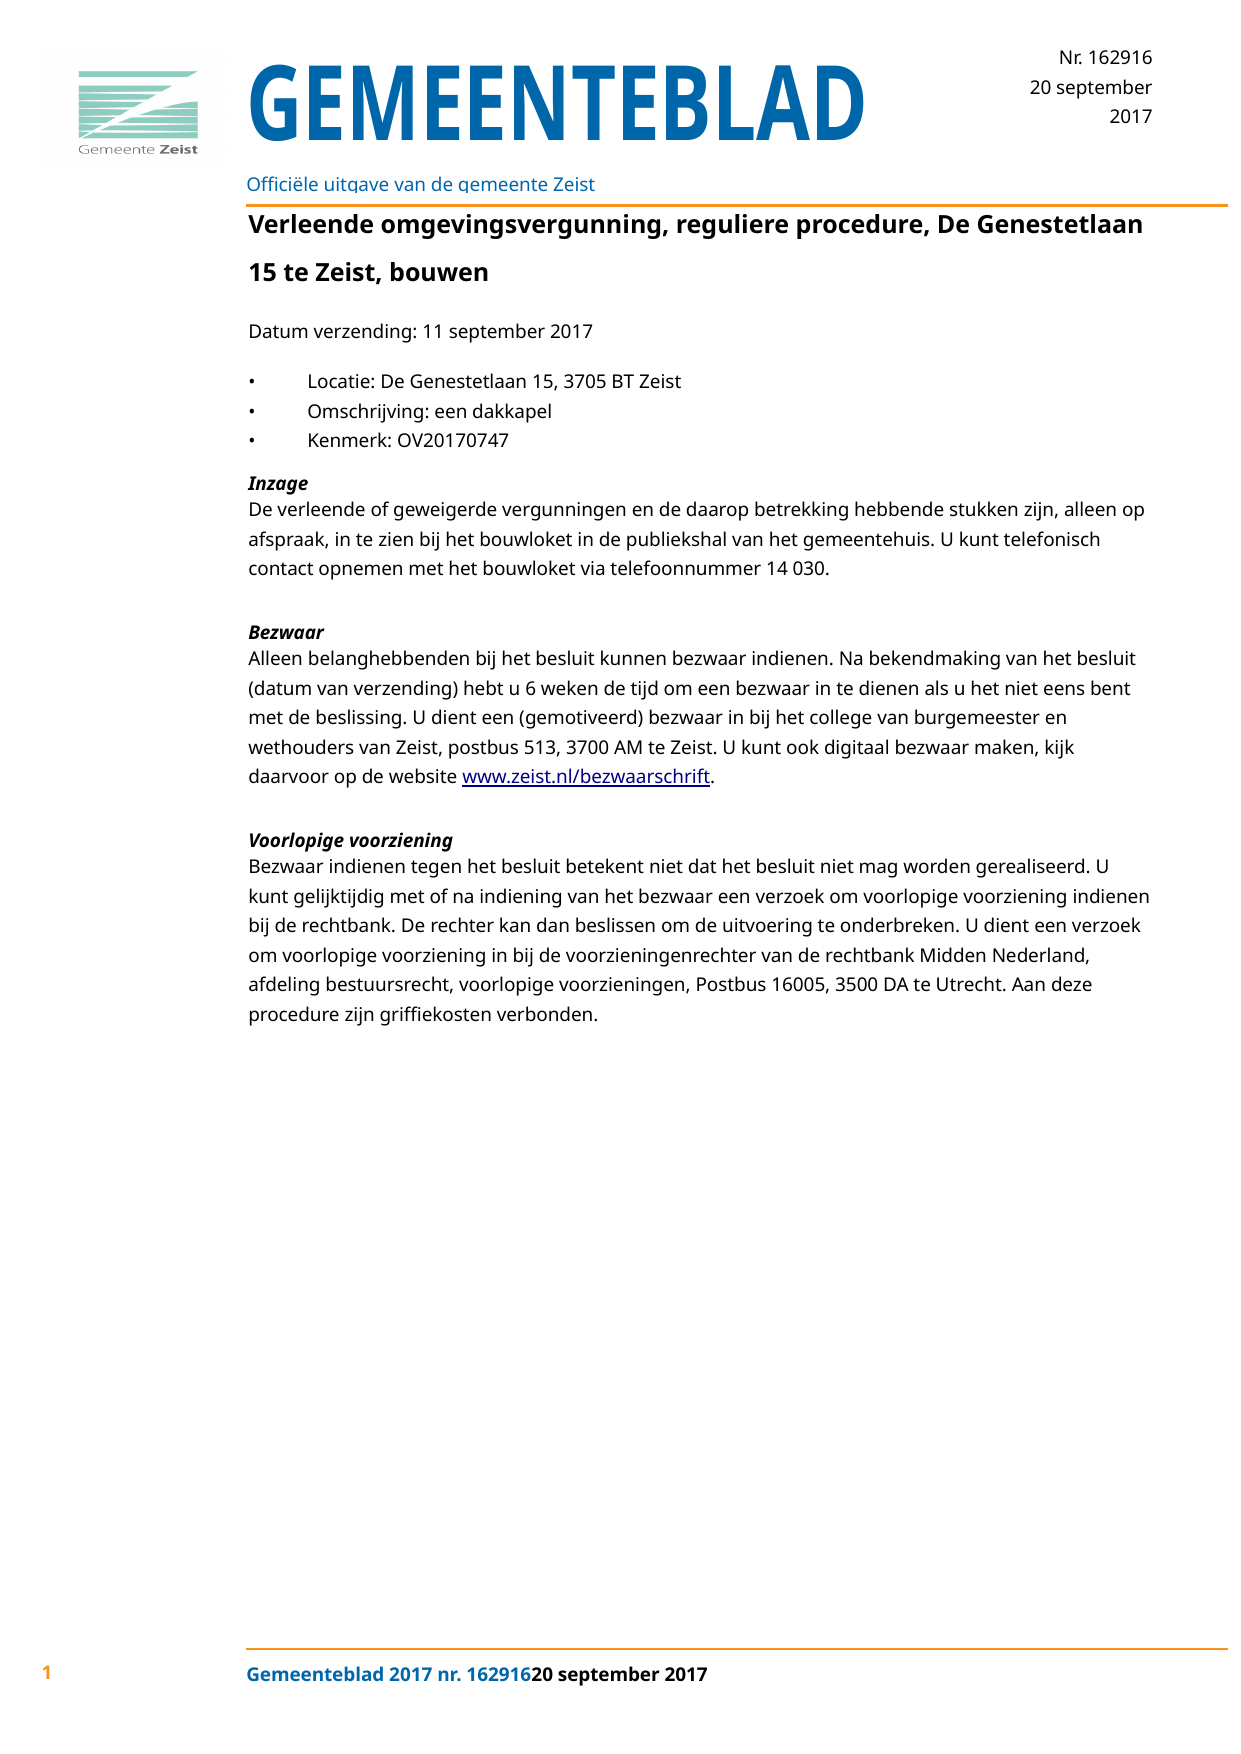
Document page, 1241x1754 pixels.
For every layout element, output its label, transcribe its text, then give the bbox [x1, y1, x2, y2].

text Inzage [248, 471, 1152, 496]
text Alleen belanghebbenden bij het besluit kunnen bezwaar indienen. Na bekendmaking van het besluit (datum van verzending) hebt u 6 weken de tijd om een bezwaar in te dienen als u het niet eens bent met de beslissing. U dient een (gemotiveerd) bezwaar in bij het college van burgemeester en wethouders van Zeist, postbus 513, 3700 AM te Zeist. U kunt ook digitaal bezwaar maken, kijk daarvoor op de website www.zeist.nl/bezwaarschrift. [248, 645, 1152, 789]
list Kenmerk: OV20170747 [248, 427, 1152, 453]
text Voorlopige voorziening [248, 827, 1152, 853]
text Bezwaar [248, 619, 1152, 645]
picture [41, 47, 231, 172]
list Omschrijving: een dakkapel [248, 398, 1152, 424]
list Locatie: De Genestetlaan 15, 3705 BT Zeist [248, 368, 1152, 394]
text Datum verzending: 11 september 2017 [248, 318, 1152, 344]
text Verleende omgevingsvergunning, reguliere procedure, De Genestetlaan 15 te Zeist, bouwen [248, 207, 1152, 288]
text Bezwaar indienen tegen het besluit betekent niet dat het besluit niet mag worden gerealiseerd. U kunt gelijktijdig met of na indiening van het bezwaar een verzoek om voorlopige voorziening indienen bij de rechtbank. De rechter kan dan beslissen om de uitvoering te onderbreken. U dient een verzoek om voorlopige voorziening in bij de voorzieningenrechter van de rechtbank Midden Nederland, afdeling bestuursrecht, voorlopige voorzieningen, Postbus 16005, 3500 DA te Utrecht. Aan deze procedure zijn griffiekosten verbonden. [248, 853, 1152, 1027]
text De verleende of geweigerde vergunningen en de daarop betrekking hebbende stukken zijn, alleen op afspraak, in te zien bij het bouwloket in de publiekshal van het gemeentehuis. U kunt telefonisch contact opnemen met het bouwloket via telefoonnummer 14 030. [248, 496, 1152, 581]
